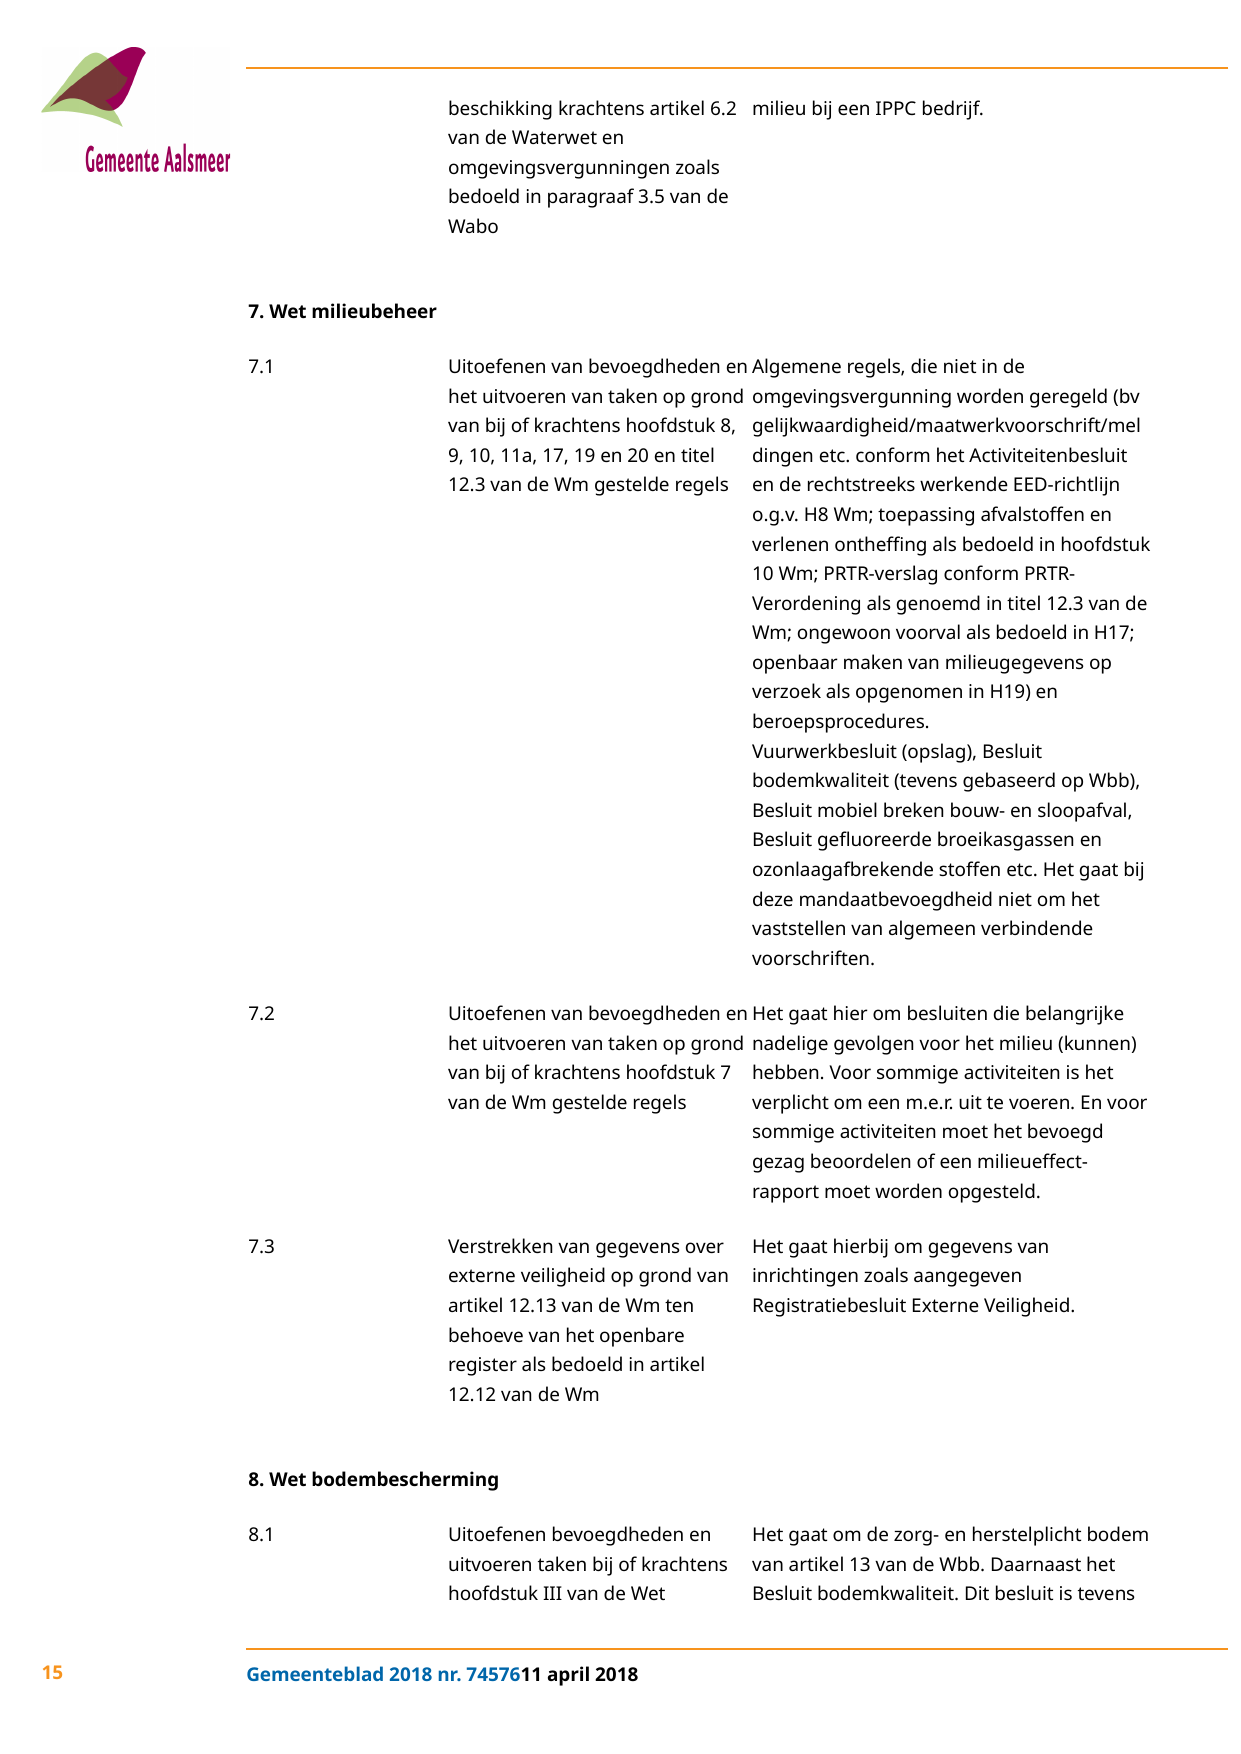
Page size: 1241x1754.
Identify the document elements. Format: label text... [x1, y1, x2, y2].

table_cell beschikking krachtens artikel 6.2 van de Waterwet en omgevingsvergunningen zoals bedoeld in paragraaf 3.5 van de Wabo [448, 95, 752, 268]
table_cell 7.2 [248, 1000, 448, 1233]
table_cell 8. Wet bodembescherming [248, 1436, 1152, 1521]
table_cell Het gaat om de zorg- en herstelplicht bodem van artikel 13 van de Wbb. Daarnaast het Besluit bodemkwaliteit. Dit besluit is tevens [752, 1521, 1152, 1606]
table_cell Uitoefenen bevoegdheden en uitvoeren taken bij of krachtens hoofdstuk III van de Wet [448, 1521, 752, 1606]
table_cell 7.1 [248, 353, 448, 1000]
table_cell Verstrekken van gegevens over externe veiligheid op grond van artikel 12.13 van de Wm ten behoeve van het openbare register als bedoeld in artikel 12.12 van de Wm [448, 1233, 752, 1436]
table_cell Algemene regels, die niet in de omgevingsvergunning worden geregeld (bv gelijkwaardigheid/maatwerkvoorschrift/meldingen etc. conform het Activiteitenbesluit en de rechtstreeks werkende EED-richtlijn o.g.v. H8 Wm; toepassing afvalstoffen en verlenen ontheffing als bedoeld in hoofdstuk 10 Wm; PRTR-verslag conform PRTR-Verordening als genoemd in titel 12.3 van de Wm; ongewoon voorval als bedoeld in H17; openbaar maken van milieugegevens op verzoek als opgenomen in H19) en beroepsprocedures. Vuurwerkbesluit (opslag), Besluit bodemkwaliteit (tevens gebaseerd op Wbb), Besluit mobiel breken bouw- en sloopafval, Besluit gefluoreerde broeikasgassen en ozonlaagafbrekende stoffen etc. Het gaat bij deze mandaatbevoegdheid niet om het vaststellen van algemeen verbindende voorschriften. [752, 353, 1152, 1000]
table_cell Uitoefenen van bevoegdheden en het uitvoeren van taken op grond van bij of krachtens hoofdstuk 8, 9, 10, 11a, 17, 19 en 20 en titel 12.3 van de Wm gestelde regels [448, 353, 752, 1000]
table_cell Uitoefenen van bevoegdheden en het uitvoeren van taken op grond van bij of krachtens hoofdstuk 7 van de Wm gestelde regels [448, 1000, 752, 1233]
table_cell 8.1 [248, 1521, 448, 1606]
picture [41, 47, 231, 172]
table_cell milieu bij een IPPC bedrijf. [752, 95, 1152, 268]
table_cell 7.3 [248, 1233, 448, 1436]
table_cell 7. Wet milieubeheer [248, 269, 1152, 353]
table_cell Het gaat hier om besluiten die belangrijke nadelige gevolgen voor het milieu (kunnen) hebben. Voor sommige activiteiten is het verplicht om een m.e.r. uit te voeren. En voor sommige activiteiten moet het bevoegd gezag beoordelen of een milieueffect-rapport moet worden opgesteld. [752, 1000, 1152, 1233]
table_cell [248, 95, 448, 268]
table_cell Het gaat hierbij om gegevens van inrichtingen zoals aangegeven Registratiebesluit Externe Veiligheid. [752, 1233, 1152, 1436]
